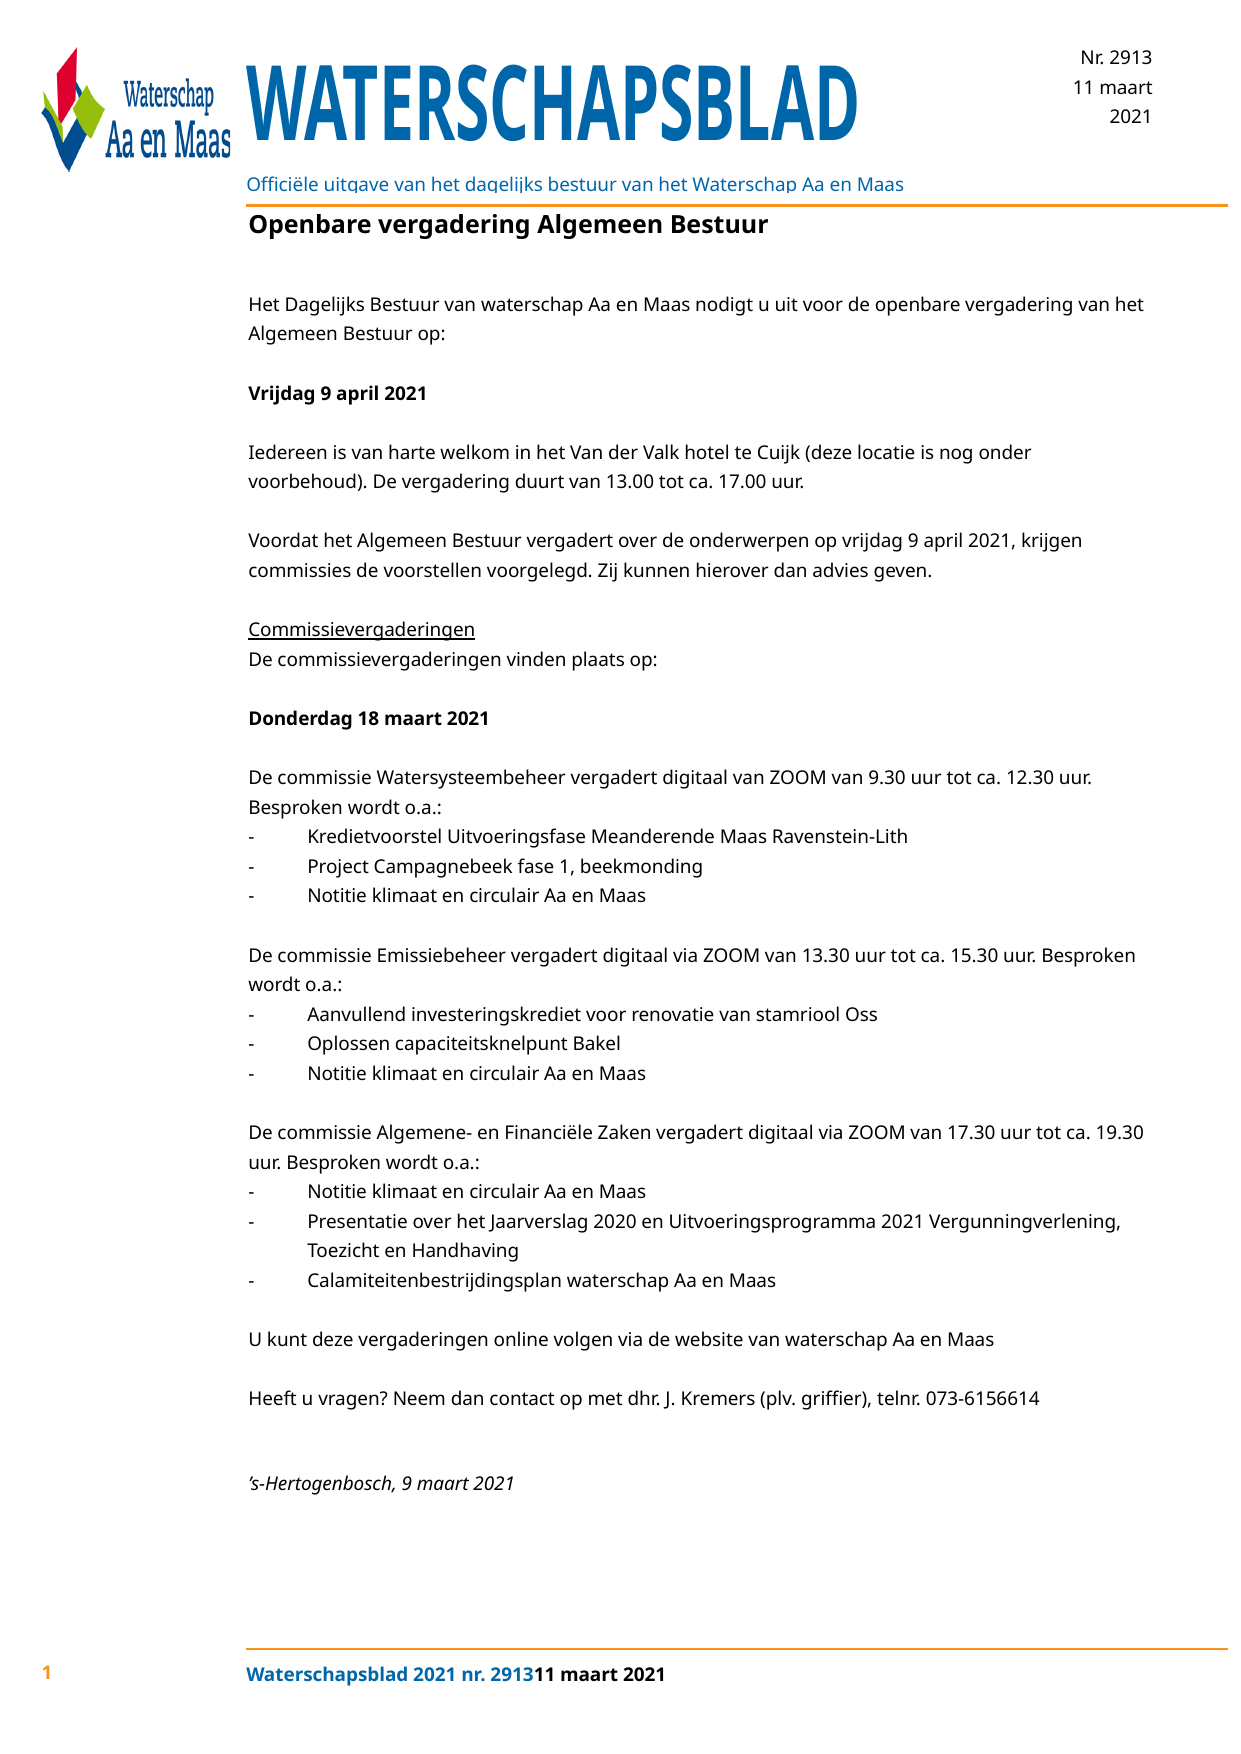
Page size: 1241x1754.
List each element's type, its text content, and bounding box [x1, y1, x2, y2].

text Commissievergaderingen [248, 616, 1152, 642]
text Heeft u vragen? Neem dan contact op met dhr. J. Kremers (plv. griffier), telnr. 073-6156614 [248, 1386, 1152, 1411]
text De commissie Algemene- en Financiële Zaken vergadert digitaal via ZOOM van 17.30 uur tot ca. 19.30 uur. Besproken wordt o.a.: [248, 1119, 1152, 1175]
text De commissie Emissiebeheer vergadert digitaal via ZOOM van 13.30 uur tot ca. 15.30 uur. Besproken wordt o.a.: [248, 942, 1152, 997]
list Project Campagnebeek fase 1, beekmonding [248, 853, 1152, 879]
picture [41, 47, 231, 172]
text Donderdag 18 maart 2021 [248, 705, 1152, 731]
text Voordat het Algemeen Bestuur vergadert over de onderwerpen op vrijdag 9 april 2021, krijgen commissies de voorstellen voorgelegd. Zij kunnen hierover dan advies geven. [248, 528, 1152, 583]
text De commissie Watersysteembeheer vergadert digitaal van ZOOM van 9.30 uur tot ca. 12.30 uur. Besproken wordt o.a.: [248, 764, 1152, 820]
text Vrijdag 9 april 2021 [248, 380, 1152, 406]
list Notitie klimaat en circulair Aa en Maas [248, 1060, 1152, 1086]
text De commissievergaderingen vinden plaats op: [248, 646, 1152, 672]
list Kredietvoorstel Uitvoeringsfase Meanderende Maas Ravenstein-Lith [248, 823, 1152, 849]
text Het Dagelijks Bestuur van waterschap Aa en Maas nodigt u uit voor de openbare vergadering van het Algemeen Bestuur op: [248, 291, 1152, 346]
text Openbare vergadering Algemeen Bestuur [248, 207, 1152, 241]
text U kunt deze vergaderingen online volgen via de website van waterschap Aa en Maas [248, 1326, 1152, 1352]
list Aanvullend investeringskrediet voor renovatie van stamriool Oss [248, 1001, 1152, 1027]
text Iedereen is van harte welkom in het Van der Valk hotel te Cuijk (deze locatie is nog onder voorbehoud). De vergadering duurt van 13.00 tot ca. 17.00 uur. [248, 439, 1152, 494]
list Presentatie over het Jaarverslag 2020 en Uitvoeringsprogramma 2021 Vergunningverlening, Toezicht en Handhaving [248, 1208, 1152, 1263]
list Calamiteitenbestrijdingsplan waterschap Aa en Maas [248, 1267, 1152, 1293]
list Notitie klimaat en circulair Aa en Maas [248, 883, 1152, 908]
text ’s-Hertogenbosch, 9 maart 2021 [248, 1471, 1152, 1496]
list Oplossen capaciteitsknelpunt Bakel [248, 1031, 1152, 1056]
list Notitie klimaat en circulair Aa en Maas [248, 1178, 1152, 1204]
